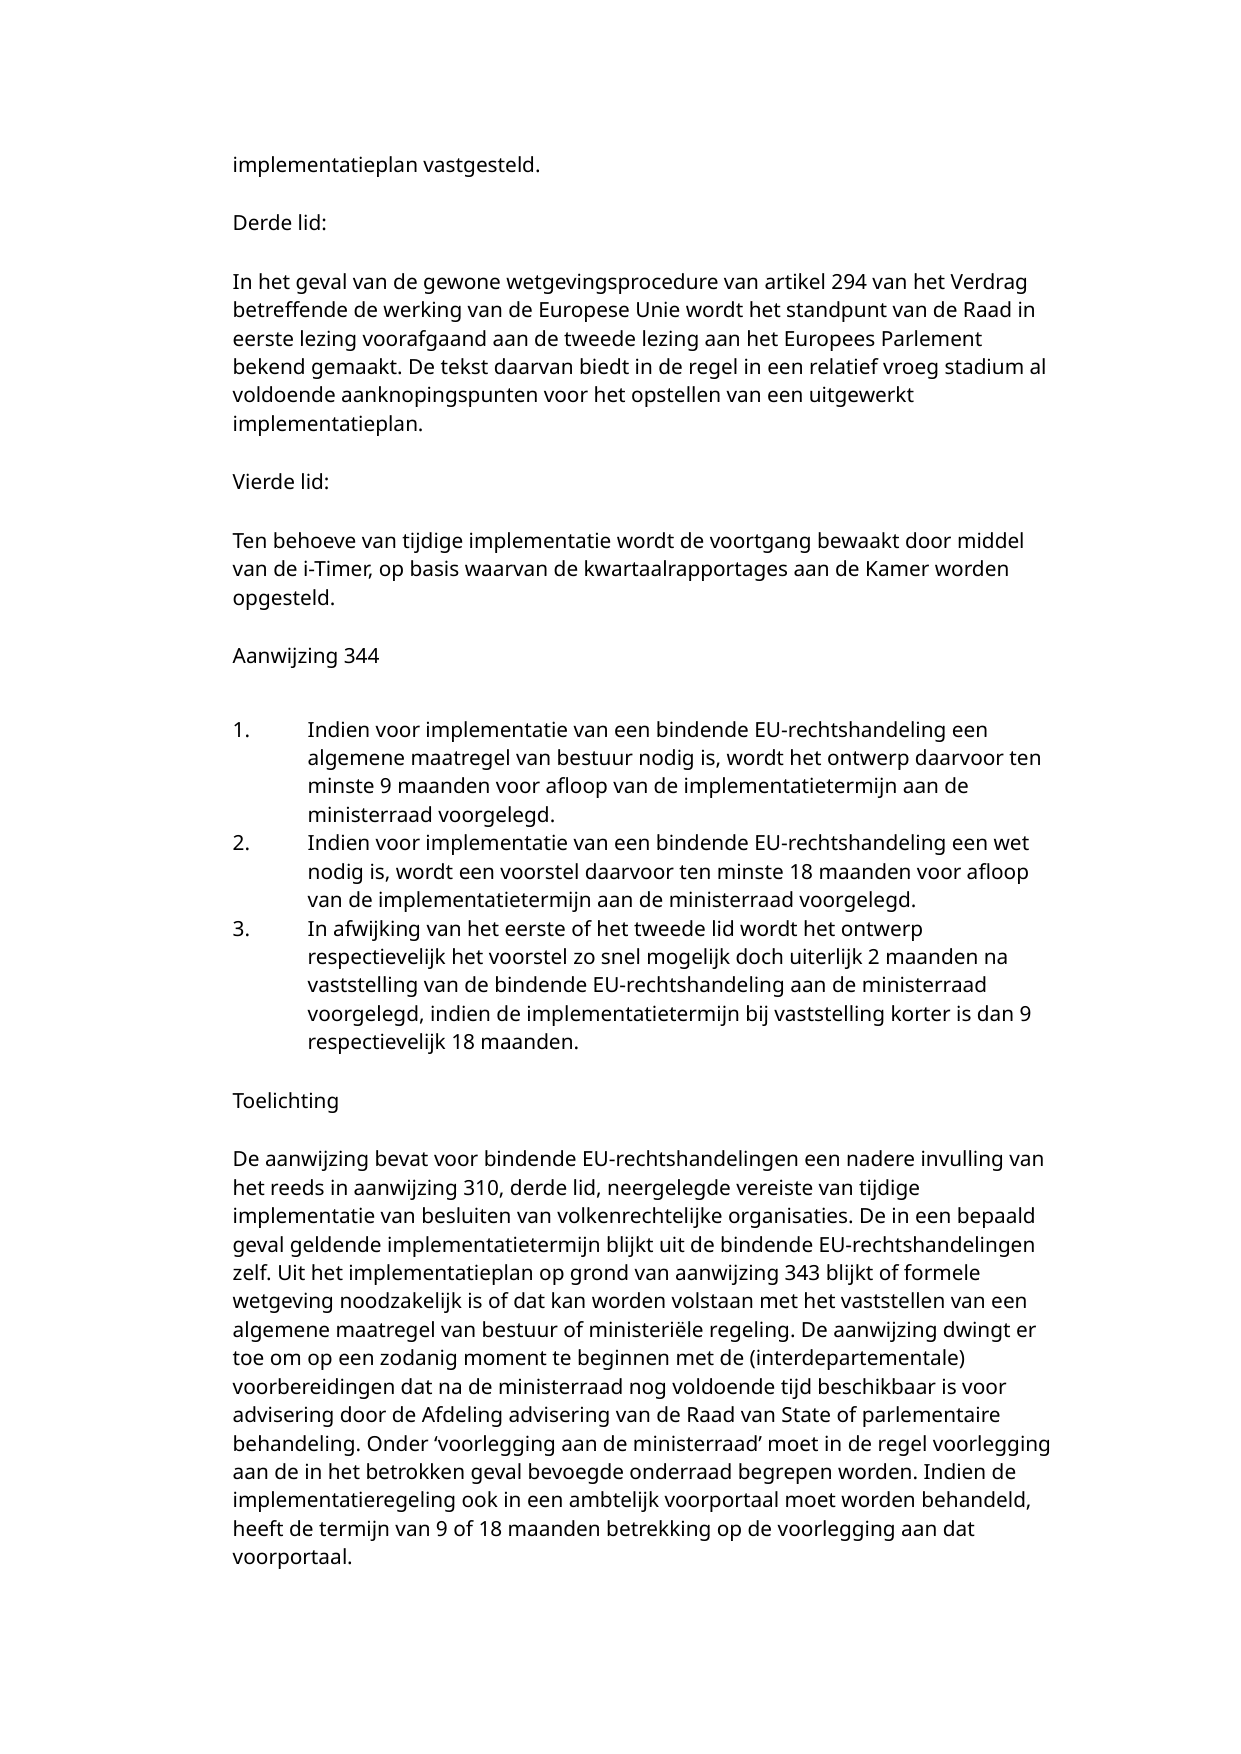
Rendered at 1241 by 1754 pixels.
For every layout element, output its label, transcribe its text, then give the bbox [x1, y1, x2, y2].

list Indien voor implementatie van een bindende EU-rechtshandeling een wet nodig is, wordt een voorstel daarvoor ten minste 18 maanden voor afloop van de implementatietermijn aan de ministerraad voorgelegd. [232, 828, 1053, 914]
text In het geval van de gewone wetgevingsprocedure van artikel 294 van het Verdrag betreffende de werking van de Europese Unie wordt het standpunt van de Raad in eerste lezing voorafgaand aan de tweede lezing aan het Europees Parlement bekend gemaakt. De tekst daarvan biedt in de regel in een relatief vroeg stadium al voldoende aanknopingspunten voor het opstellen van een uitgewerkt implementatieplan. [232, 267, 1053, 437]
list In afwijking van het eerste of het tweede lid wordt het ontwerp respectievelijk het voorstel zo snel mogelijk doch uiterlijk 2 maanden na vaststelling van de bindende EU-rechtshandeling aan de ministerraad voorgelegd, indien de implementatietermijn bij vaststelling korter is dan 9 respectievelijk 18 maanden. [232, 914, 1053, 1056]
text implementatieplan vastgesteld. [232, 150, 1053, 178]
subtitle Derde lid: [232, 208, 1053, 237]
list Indien voor implementatie van een bindende EU-rechtshandeling een algemene maatregel van bestuur nodig is, wordt het ontwerp daarvoor ten minste 9 maanden voor afloop van de implementatietermijn aan de ministerraad voorgelegd. [232, 715, 1053, 828]
subtitle Vierde lid: [232, 467, 1053, 496]
text Ten behoeve van tijdige implementatie wordt de voortgang bewaakt door middel van de i-Timer, op basis waarvan de kwartaalrapportages aan de Kamer worden opgesteld. [232, 526, 1053, 611]
subtitle Toelichting [232, 1086, 1053, 1114]
text De aanwijzing bevat voor bindende EU-rechtshandelingen een nadere invulling van het reeds in aanwijzing 310, derde lid, neergelegde vereiste van tijdige implementatie van besluiten van volkenrechtelijke organisaties. De in een bepaald geval geldende implementatietermijn blijkt uit de bindende EU-rechtshandelingen zelf. Uit het implementatieplan op grond van aanwijzing 343 blijkt of formele wetgeving noodzakelijk is of dat kan worden volstaan met het vaststellen van een algemene maatregel van bestuur of ministeriële regeling. De aanwijzing dwingt er toe om op een zodanig moment te beginnen met de (interdepartementale) voorbereidingen dat na de ministerraad nog voldoende tijd beschikbaar is voor advisering door de Afdeling advisering van de Raad van State of parlementaire behandeling. Onder ‘voorlegging aan de ministerraad’ moet in de regel voorlegging aan de in het betrokken geval bevoegde onderraad begrepen worden. Indien de implementatieregeling ook in een ambtelijk voorportaal moet worden behandeld, heeft de termijn van 9 of 18 maanden betrekking op de voorlegging aan dat voorportaal. [232, 1144, 1053, 1571]
subtitle Aanwijzing 344 [232, 641, 1053, 670]
